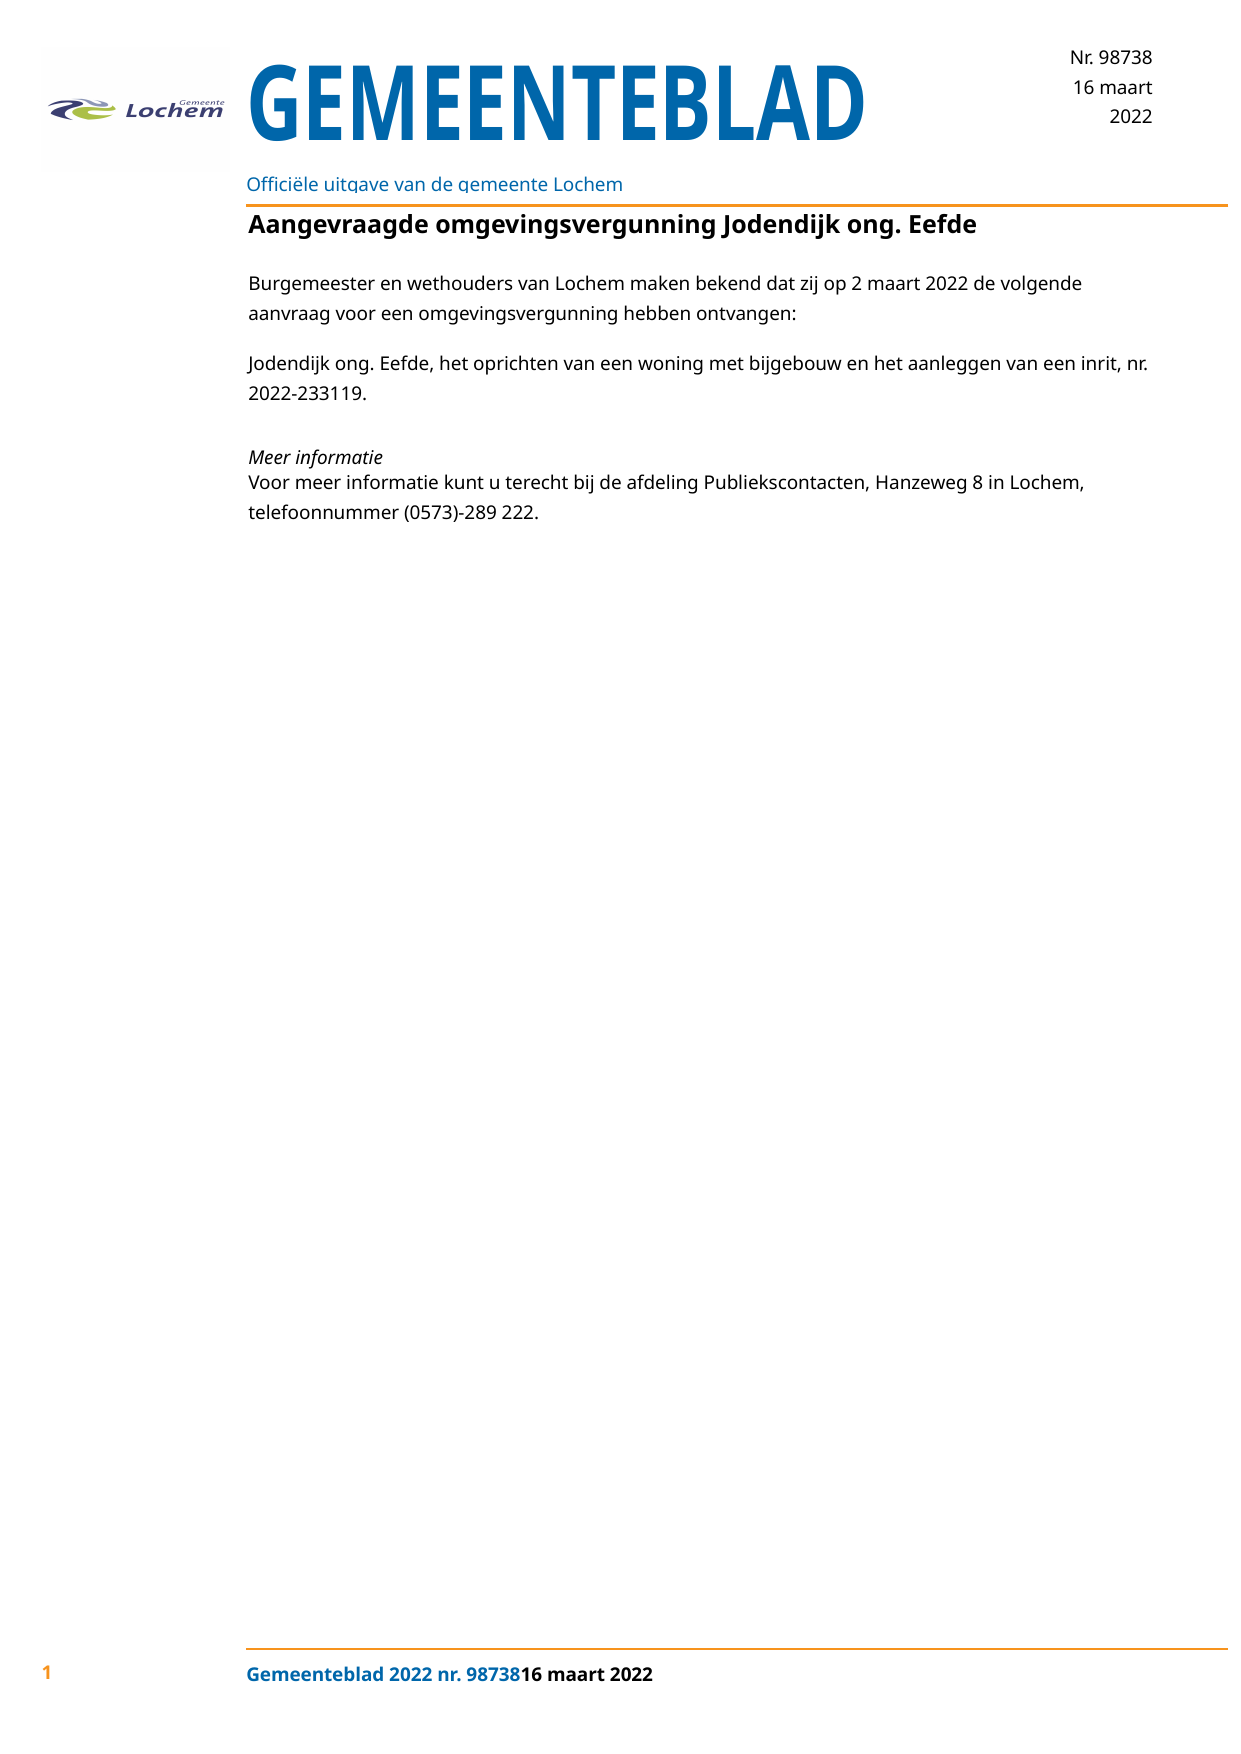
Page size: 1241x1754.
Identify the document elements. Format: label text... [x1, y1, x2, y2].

picture [41, 47, 231, 172]
text Meer informatie [248, 444, 1152, 469]
text Aangevraagde omgevingsvergunning Jodendijk ong. Eefde [248, 207, 1152, 241]
text Burgemeester en wethouders van Lochem maken bekend dat zij op 2 maart 2022 de volgende aanvraag voor een omgevingsvergunning hebben ontvangen: [248, 270, 1152, 326]
text Voor meer informatie kunt u terecht bij de afdeling Publiekscontacten, Hanzeweg 8 in Lochem, telefoonnummer (0573)-289 222. [248, 469, 1152, 525]
text Jodendijk ong. Eefde, het oprichten van een woning met bijgebouw en het aanleggen van een inrit, nr. 2022-233119. [248, 350, 1152, 406]
